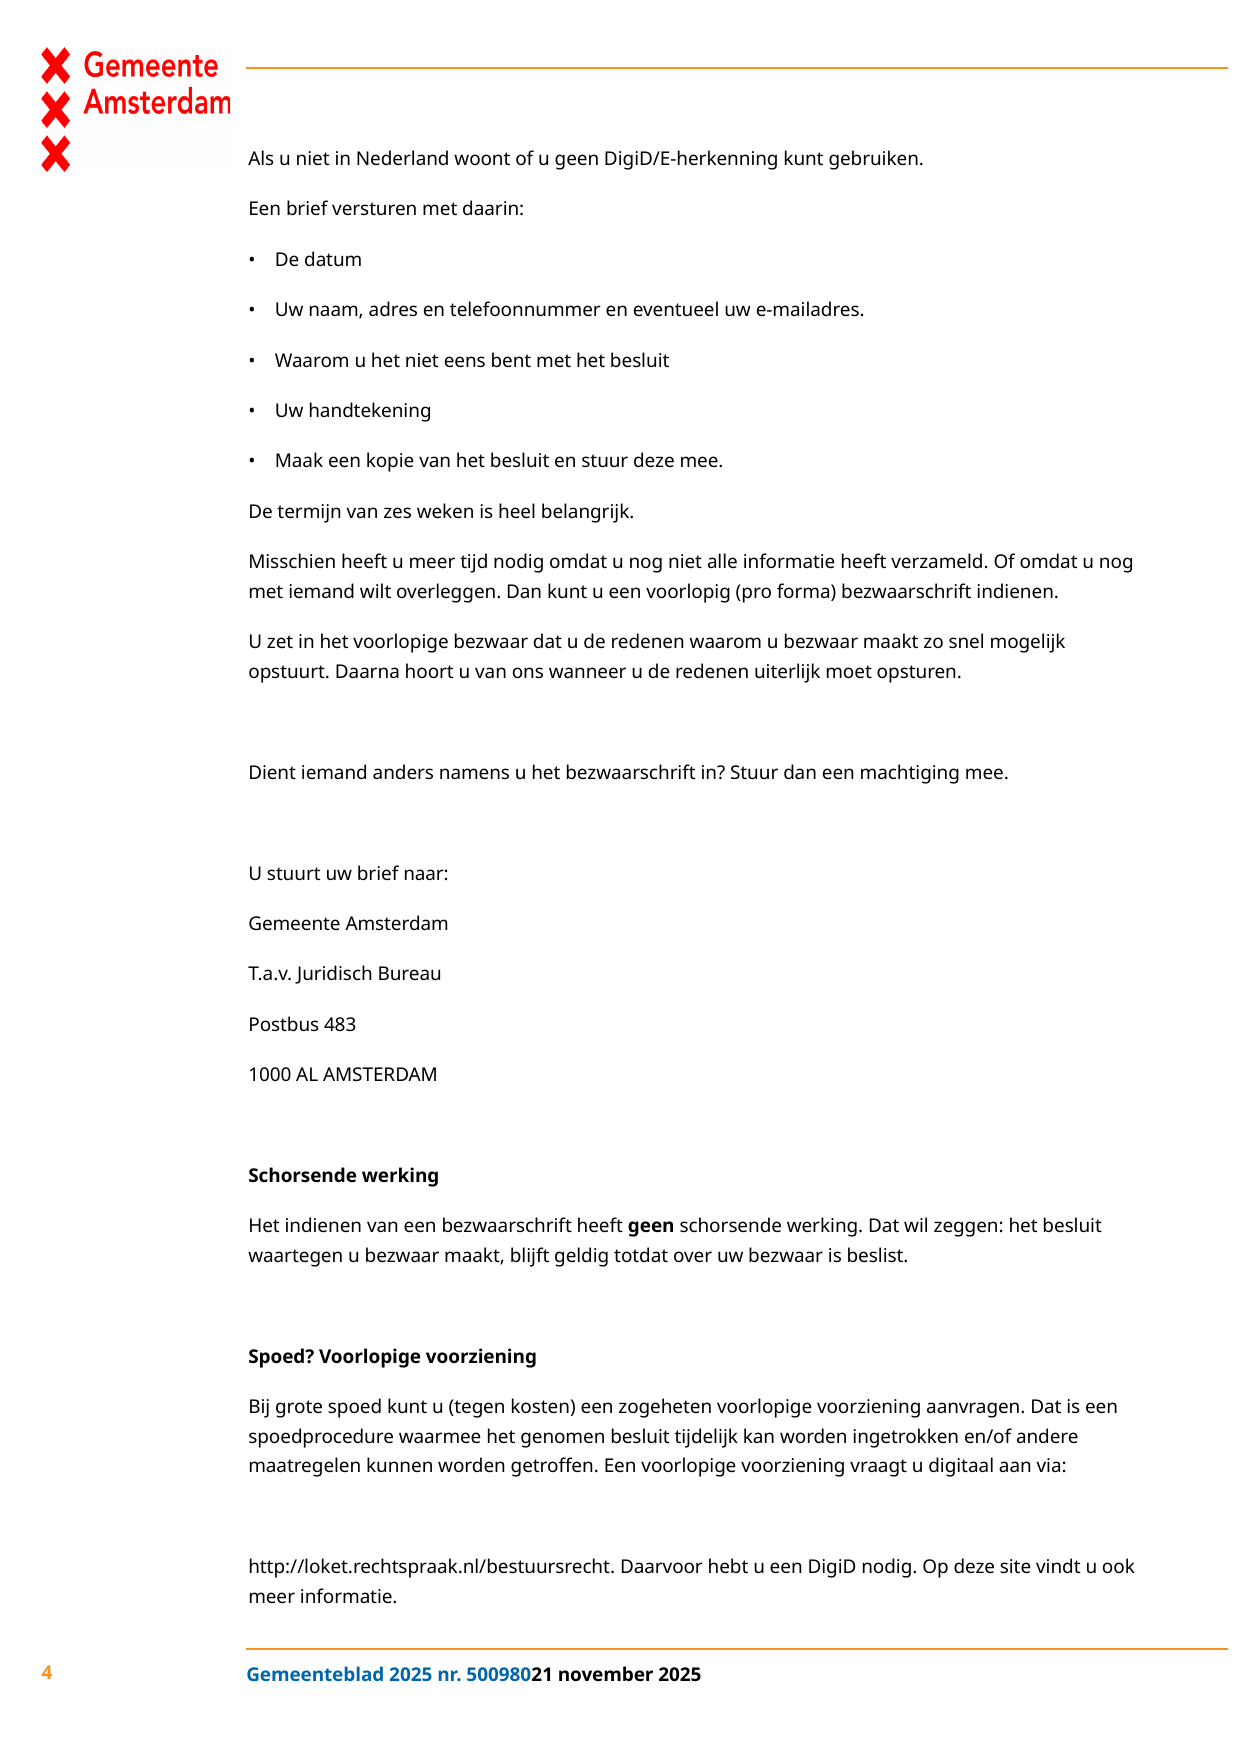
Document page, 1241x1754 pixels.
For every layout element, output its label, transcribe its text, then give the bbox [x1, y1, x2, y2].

text 1000 AL AMSTERDAM [248, 1061, 1152, 1087]
text • Uw naam, adres en telefoonnummer en eventueel uw e-mailadres. [248, 296, 1152, 322]
text • Waarom u het niet eens bent met het besluit [248, 347, 1152, 373]
text Dient iemand anders namens u het bezwaarschrift in? Stuur dan een machtiging mee. [248, 759, 1152, 785]
text Het indienen van een bezwaarschrift heeft geen schorsende werking. Dat wil zeggen: het besluit waartegen u bezwaar maakt, blijft geldig totdat over uw bezwaar is beslist. [248, 1213, 1152, 1268]
text • De datum [248, 246, 1152, 272]
picture [41, 47, 231, 172]
text http://loket.rechtspraak.nl/bestuursrecht. Daarvoor hebt u een DigiD nodig. Op deze site vindt u ook meer informatie. [248, 1553, 1152, 1609]
text Een brief versturen met daarin: [248, 196, 1152, 221]
text Als u niet in Nederland woont of u geen DigiD/E-herkenning kunt gebruiken. [248, 145, 1152, 171]
text U zet in het voorlopige bezwaar dat u de redenen waarom u bezwaar maakt zo snel mogelijk opstuurt. Daarna hoort u van ons wanneer u de redenen uiterlijk moet opsturen. [248, 628, 1152, 684]
text Bij grote spoed kunt u (tegen kosten) een zogeheten voorlopige voorziening aanvragen. Dat is een spoedprocedure waarmee het genomen besluit tijdelijk kan worden ingetrokken en/of andere maatregelen kunnen worden getroffen. Een voorlopige voorziening vraagt u digitaal aan via: [248, 1393, 1152, 1478]
text De termijn van zes weken is heel belangrijk. [248, 498, 1152, 524]
text • Maak een kopie van het besluit en stuur deze mee. [248, 448, 1152, 473]
text Gemeente Amsterdam [248, 910, 1152, 936]
text Schorsende werking [248, 1162, 1152, 1188]
text Misschien heeft u meer tijd nodig omdat u nog niet alle informatie heeft verzameld. Of omdat u nog met iemand wilt overleggen. Dan kunt u een voorlopig (pro forma) bezwaarschrift indienen. [248, 548, 1152, 604]
text T.a.v. Juridisch Bureau [248, 961, 1152, 986]
text U stuurt uw brief naar: [248, 860, 1152, 886]
text Postbus 483 [248, 1011, 1152, 1037]
text • Uw handtekening [248, 397, 1152, 423]
text Spoed? Voorlopige voorziening [248, 1343, 1152, 1369]
